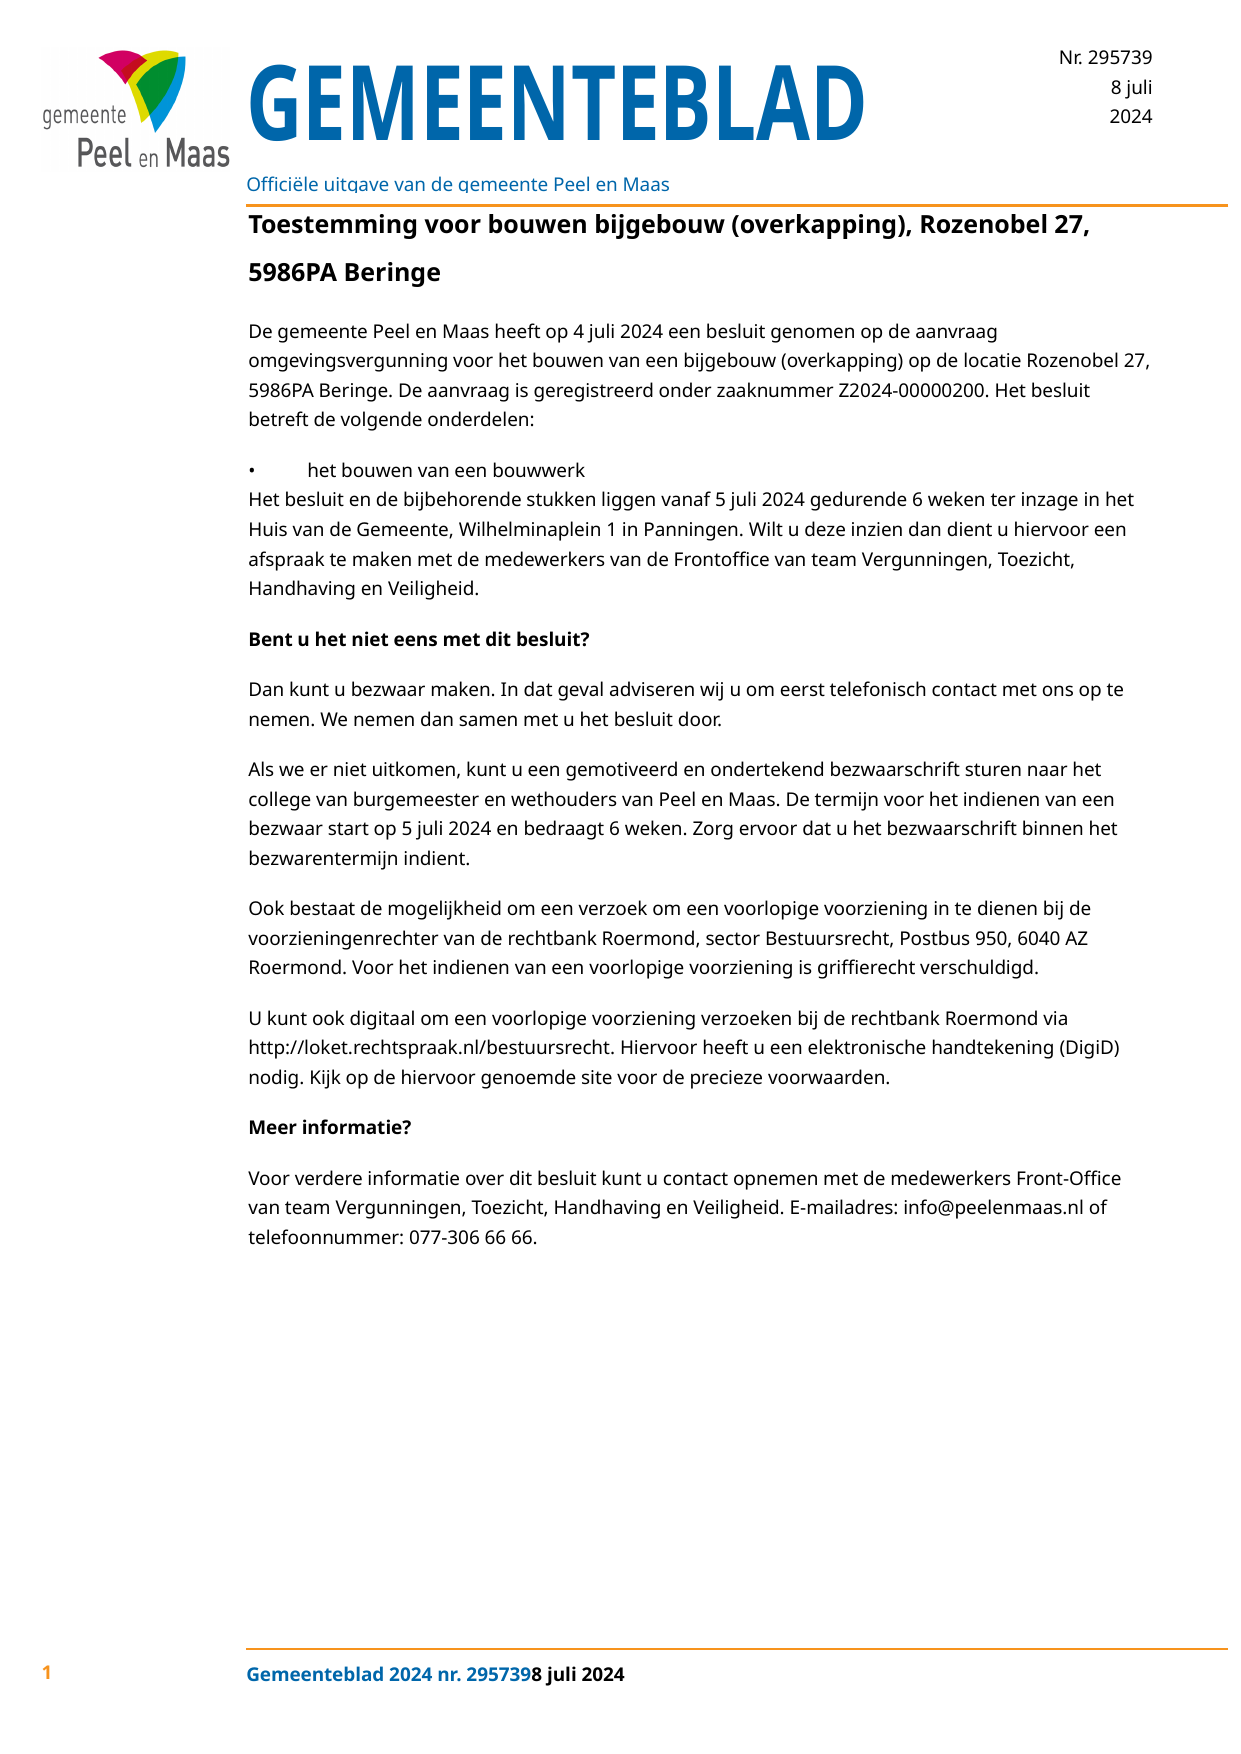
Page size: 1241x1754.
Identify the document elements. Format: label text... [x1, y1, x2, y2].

text Meer informatie? [248, 1114, 1152, 1140]
picture [41, 47, 231, 172]
text De gemeente Peel en Maas heeft op 4 juli 2024 een besluit genomen op de aanvraag omgevingsvergunning voor het bouwen van een bijgebouw (overkapping) op de locatie Rozenobel 27, 5986PA Beringe. De aanvraag is geregistreerd onder zaaknummer Z2024-00000200. Het besluit betreft de volgende onderdelen: [248, 318, 1152, 432]
text Voor verdere informatie over dit besluit kunt u contact opnemen met de medewerkers Front-Office van team Vergunningen, Toezicht, Handhaving en Veiligheid. E-mailadres: info@peelenmaas.nl of telefoonnummer: 077-306 66 66. [248, 1165, 1152, 1250]
text U kunt ook digitaal om een voorlopige voorziening verzoeken bij de rechtbank Roermond via http://loket.rechtspraak.nl/bestuursrecht. Hiervoor heeft u een elektronische handtekening (DigiD) nodig. Kijk op de hiervoor genoemde site voor de precieze voorwaarden. [248, 1005, 1152, 1090]
text Toestemming voor bouwen bijgebouw (overkapping), Rozenobel 27, 5986PA Beringe [248, 207, 1152, 288]
text Het besluit en de bijbehorende stukken liggen vanaf 5 juli 2024 gedurende 6 weken ter inzage in het Huis van de Gemeente, Wilhelminaplein 1 in Panningen. Wilt u deze inzien dan dient u hiervoor een afspraak te maken met de medewerkers van de Frontoffice van team Vergunningen, Toezicht, Handhaving en Veiligheid. [248, 487, 1152, 601]
text Ook bestaat de mogelijkheid om een verzoek om een voorlopige voorziening in te dienen bij de voorzieningenrechter van de rechtbank Roermond, sector Bestuursrecht, Postbus 950, 6040 AZ Roermond. Voor het indienen van een voorlopige voorziening is griffierecht verschuldigd. [248, 895, 1152, 980]
text Als we er niet uitkomen, kunt u een gemotiveerd en ondertekend bezwaarschrift sturen naar het college van burgemeester en wethouders van Peel en Maas. De termijn voor het indienen van een bezwaar start op 5 juli 2024 en bedraagt 6 weken. Zorg ervoor dat u het bezwaarschrift binnen het bezwarentermijn indient. [248, 756, 1152, 871]
text Dan kunt u bezwaar maken. In dat geval adviseren wij u om eerst telefonisch contact met ons op te nemen. We nemen dan samen met u het besluit door. [248, 676, 1152, 732]
text Bent u het niet eens met dit besluit? [248, 626, 1152, 652]
list het bouwen van een bouwwerk [248, 457, 1152, 483]
